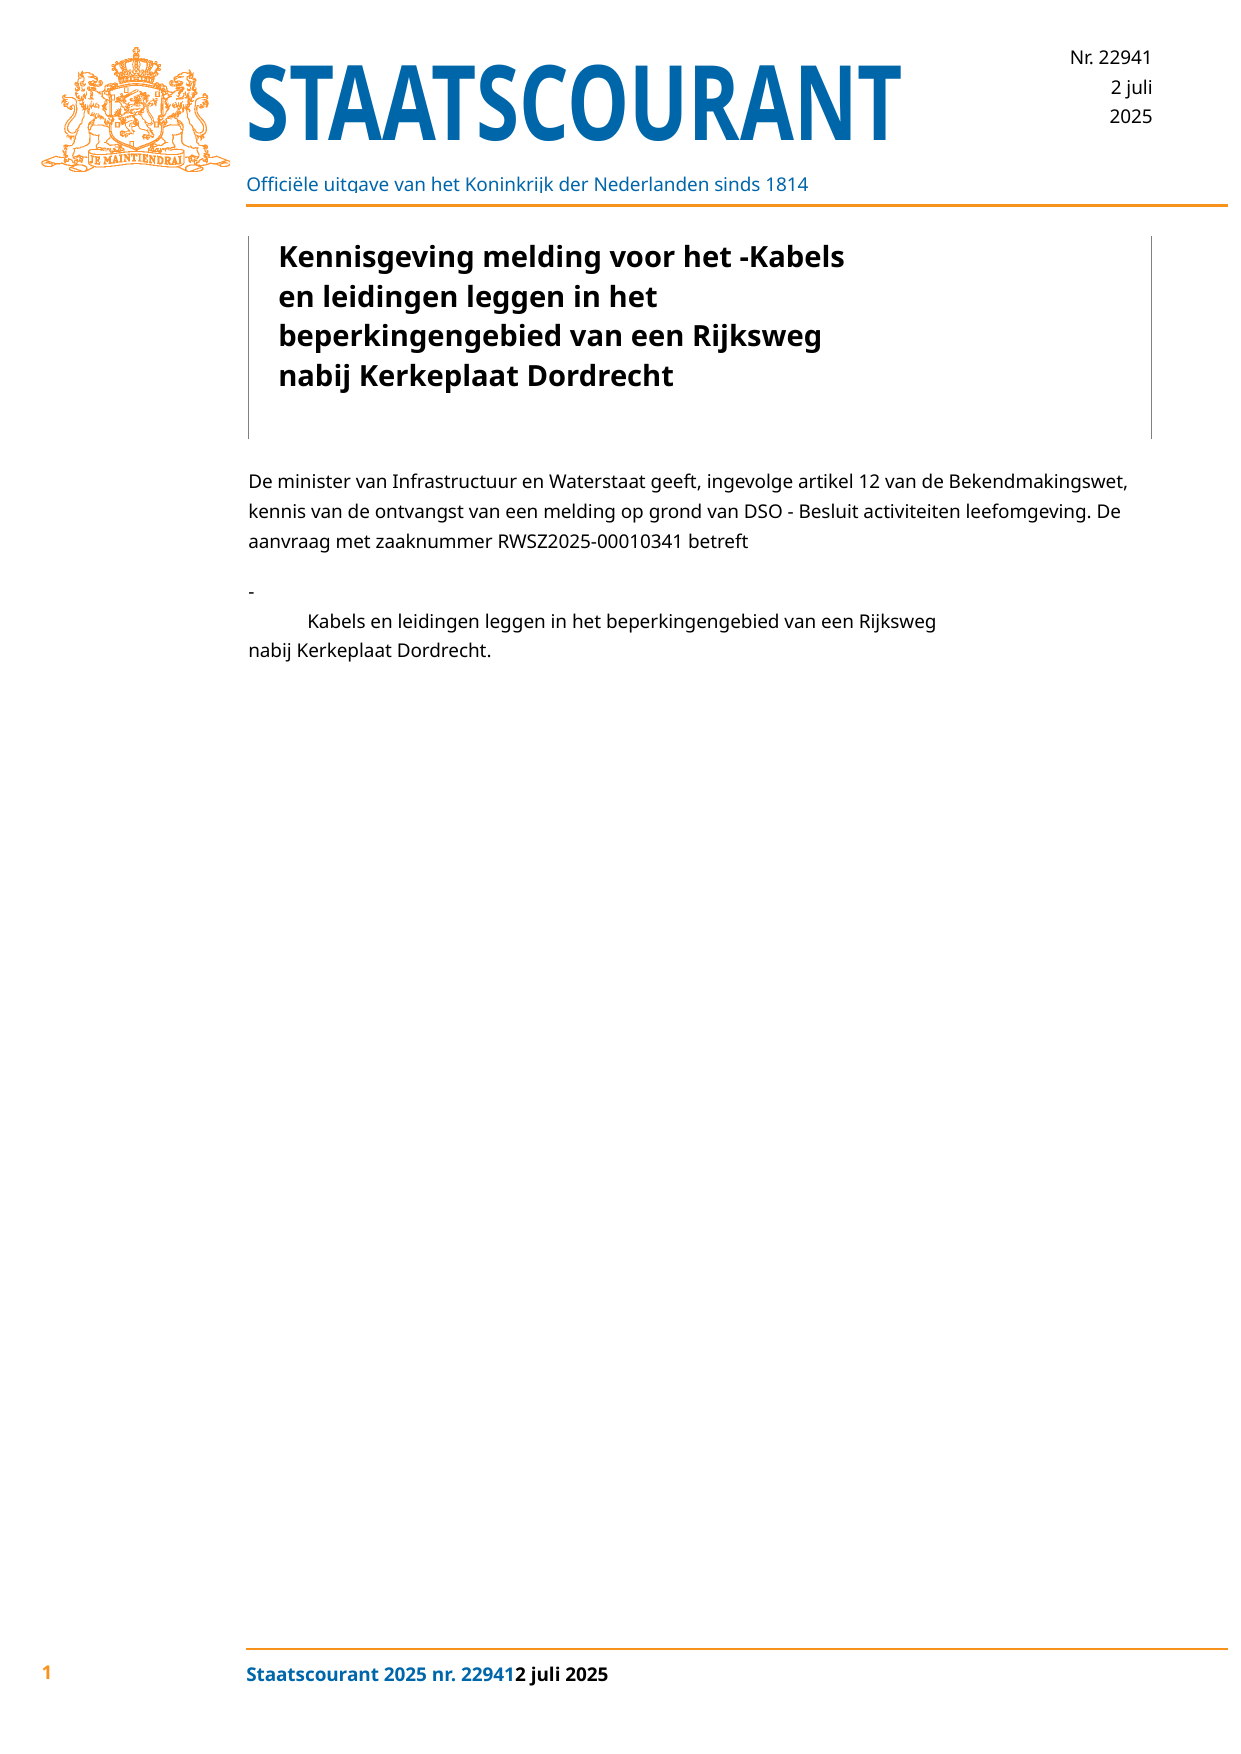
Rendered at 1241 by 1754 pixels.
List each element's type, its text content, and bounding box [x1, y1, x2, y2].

list Kabels en leidingen leggen in het beperkingengebied van een Rijksweg [248, 608, 1152, 633]
picture [41, 47, 231, 172]
table_header [850, 414, 1151, 439]
picture [912, 236, 1090, 414]
text De minister van Infrastructuur en Waterstaat geeft, ingevolge artikel 12 van de Bekendmakingswet, kennis van de ontvangst van een melding op grond van DSO - Besluit activiteiten leefomgeving. De aanvraag met zaaknummer RWSZ2025-00010341 betreft [248, 469, 1152, 553]
text nabij Kerkeplaat Dordrecht. [248, 637, 1152, 663]
table_header [850, 236, 912, 413]
table_header Kennisgeving melding voor het -Kabels en leidingen leggen in het beperkingengebied van een Rijksweg nabij Kerkeplaat Dordrecht [249, 236, 850, 439]
table_header [1090, 236, 1151, 413]
